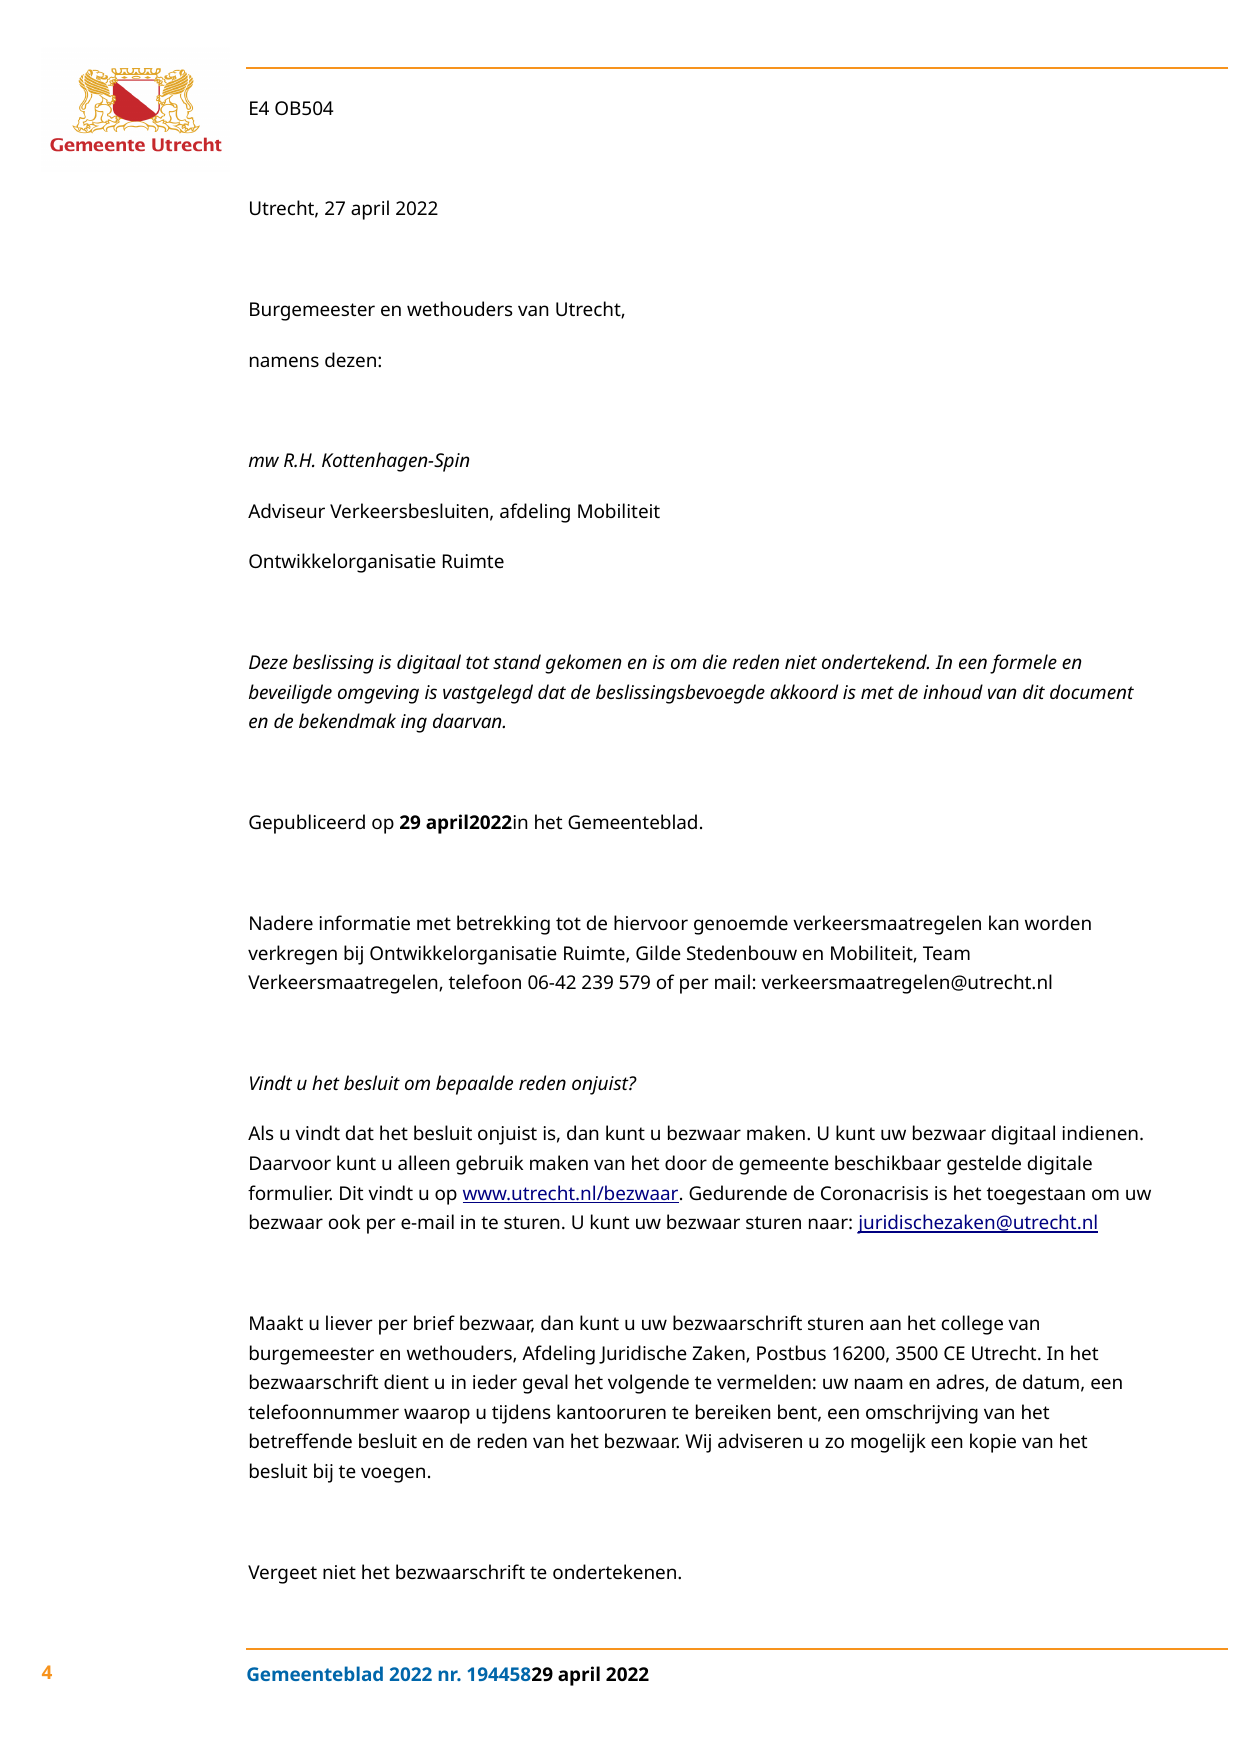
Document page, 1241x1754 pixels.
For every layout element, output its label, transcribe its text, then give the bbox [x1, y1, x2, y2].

text E4 OB504 [248, 95, 1152, 121]
text Nadere informatie met betrekking tot de hiervoor genoemde verkeersmaatregelen kan worden verkregen bij Ontwikkelorganisatie Ruimte, Gilde Stedenbouw en Mobiliteit, Team Verkeersmaatregelen, telefoon 06-42 239 579 of per mail: verkeersmaatregelen@utrecht.nl [248, 910, 1152, 995]
text Ontwikkelorganisatie Ruimte [248, 548, 1152, 574]
text mw R.H. Kottenhagen-Spin [248, 448, 1152, 473]
text Maakt u liever per brief bezwaar, dan kunt u uw bezwaarschrift sturen aan het college van burgemeester en wethouders, Afdeling Juridische Zaken, Postbus 16200, 3500 CE Utrecht. In het bezwaarschrift dient u in ieder geval het volgende te vermelden: uw naam en adres, de datum, een telefoonnummer waarop u tijdens kantooruren te bereiken bent, een omschrijving van het betreffende besluit en de reden van het bezwaar. Wij adviseren u zo mogelijk een kopie van het besluit bij te voegen. [248, 1310, 1152, 1484]
text Utrecht, 27 april 2022 [248, 196, 1152, 221]
text Vindt u het besluit om bepaalde reden onjuist? [248, 1070, 1152, 1096]
text Als u vindt dat het besluit onjuist is, dan kunt u bezwaar maken. U kunt uw bezwaar digitaal indienen. Daarvoor kunt u alleen gebruik maken van het door de gemeente beschikbaar gestelde digitale formulier. Dit vindt u op www.utrecht.nl/bezwaar. Gedurende de Coronacrisis is het toegestaan om uw bezwaar ook per e-mail in te sturen. U kunt uw bezwaar sturen naar: juridischezaken@utrecht.nl [248, 1121, 1152, 1235]
text Deze beslissing is digitaal tot stand gekomen en is om die reden niet ondertekend. In een formele en beveiligde omgeving is vastgelegd dat de beslissingsbevoegde akkoord is met de inhoud van dit document en de bekendmak ing daarvan. [248, 649, 1152, 734]
text Adviseur Verkeersbesluiten, afdeling Mobiliteit [248, 498, 1152, 524]
text Vergeet niet het bezwaarschrift te ondertekenen. [248, 1559, 1152, 1585]
picture [41, 47, 231, 172]
text Burgemeester en wethouders van Utrecht, [248, 296, 1152, 322]
text Gepubliceerd op 29 april2022in het Gemeenteblad. [248, 809, 1152, 835]
text namens dezen: [248, 347, 1152, 373]
